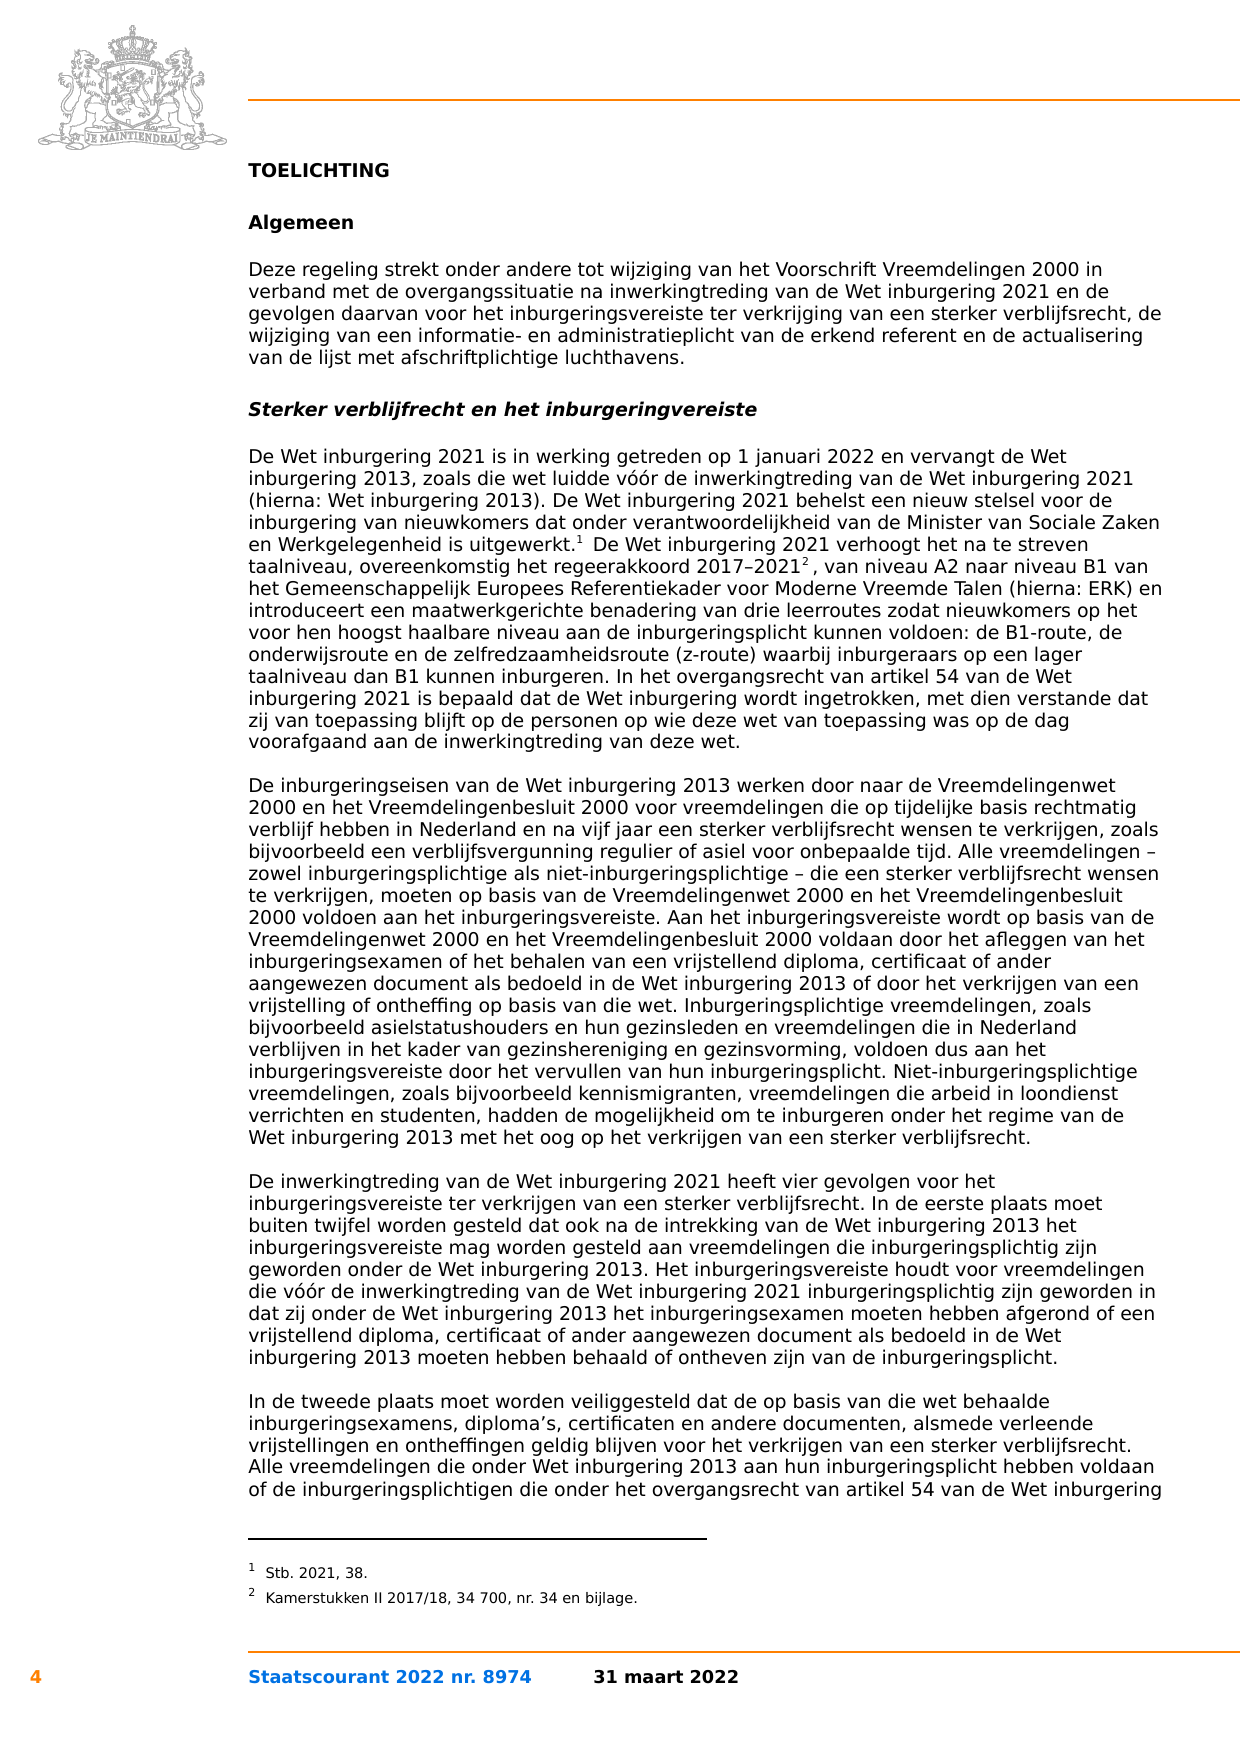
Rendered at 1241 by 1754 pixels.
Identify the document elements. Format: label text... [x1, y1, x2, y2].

text De inwerkingtreding van de Wet inburgering 2021 heeft vier gevolgen voor het inburgeringsvereiste ter verkrijgen van een sterker verblijfsrecht. In de eerste plaats moet buiten twijfel worden gesteld dat ook na de intrekking van de Wet inburgering 2013 het inburgeringsvereiste mag worden gesteld aan vreemdelingen die inburgeringsplichtig zijn geworden onder de Wet inburgering 2013. Het inburgeringsvereiste houdt voor vreemdelingen die vóór de inwerkingtreding van de Wet inburgering 2021 inburgeringsplichtig zijn geworden in dat zij onder de Wet inburgering 2013 het inburgeringsexamen moeten hebben afgerond of een vrijstellend diploma, certificaat of ander aangewezen document als bedoeld in de Wet inburgering 2013 moeten hebben behaald of ontheven zijn van de inburgeringsplicht. [248, 1171, 1163, 1369]
subtitle Algemeen [248, 212, 1163, 234]
text De Wet inburgering 2021 is in werking getreden op 1 januari 2022 en vervangt de Wet inburgering 2013, zoals die wet luidde vóór de inwerkingtreding van de Wet inburgering 2021 (hierna: Wet inburgering 2013). De Wet inburgering 2021 behelst een nieuw stelsel voor de inburgering van nieuwkomers dat onder verantwoordelijkheid van de Minister van Sociale Zaken en Werkgelegenheid is uitgewerkt. De Wet inburgering 2021 verhoogt het na te streven taalniveau, overeenkomstig het regeerakkoord 2017–2021, van niveau A2 naar niveau B1 van het Gemeenschappelijk Europees Referentiekader voor Moderne Vreemde Talen (hierna: ERK) en introduceert een maatwerkgerichte benadering van drie leerroutes zodat nieuwkomers op het voor hen hoogst haalbare niveau aan de inburgeringsplicht kunnen voldoen: de B1-route, de onderwijsroute en de zelfredzaamheidsroute (z-route) waarbij inburgeraars op een lager taalniveau dan B1 kunnen inburgeren. In het overgangsrecht van artikel 54 van de Wet inburgering 2021 is bepaald dat de Wet inburgering wordt ingetrokken, met dien verstande dat zij van toepassing blijft op de personen op wie deze wet van toepassing was op de dag voorafgaand aan de inwerkingtreding van deze wet. [248, 446, 1163, 753]
subtitle Sterker verblijfrecht en het inburgeringvereiste [248, 399, 1163, 421]
text Stb. 2021, 38. [248, 1561, 1163, 1583]
picture [38, 25, 227, 150]
text De inburgeringseisen van de Wet inburgering 2013 werken door naar de Vreemdelingenwet 2000 en het Vreemdelingenbesluit 2000 voor vreemdelingen die op tijdelijke basis rechtmatig verblijf hebben in Nederland en na vijf jaar een sterker verblijfsrecht wensen te verkrijgen, zoals bijvoorbeeld een verblijfsvergunning regulier of asiel voor onbepaalde tijd. Alle vreemdelingen – zowel inburgeringsplichtige als niet-inburgeringsplichtige – die een sterker verblijfsrecht wensen te verkrijgen, moeten op basis van de Vreemdelingenwet 2000 en het Vreemdelingenbesluit 2000 voldoen aan het inburgeringsvereiste. Aan het inburgeringsvereiste wordt op basis van de Vreemdelingenwet 2000 en het Vreemdelingenbesluit 2000 voldaan door het afleggen van het inburgeringsexamen of het behalen van een vrijstellend diploma, certificaat of ander aangewezen document als bedoeld in de Wet inburgering 2013 of door het verkrijgen van een vrijstelling of ontheffing op basis van die wet. Inburgeringsplichtige vreemdelingen, zoals bijvoorbeeld asielstatushouders en hun gezinsleden en vreemdelingen die in Nederland verblijven in het kader van gezinshereniging en gezinsvorming, voldoen dus aan het inburgeringsvereiste door het vervullen van hun inburgeringsplicht. Niet-inburgeringsplichtige vreemdelingen, zoals bijvoorbeeld kennismigranten, vreemdelingen die arbeid in loondienst verrichten en studenten, hadden de mogelijkheid om te inburgeren onder het regime van de Wet inburgering 2013 met het oog op het verkrijgen van een sterker verblijfsrecht. [248, 775, 1163, 1149]
text In de tweede plaats moet worden veiliggesteld dat de op basis van die wet behaalde inburgeringsexamens, diploma’s, certificaten en andere documenten, alsmede verleende vrijstellingen en ontheffingen geldig blijven voor het verkrijgen van een sterker verblijfsrecht. Alle vreemdelingen die onder Wet inburgering 2013 aan hun inburgeringsplicht hebben voldaan of de inburgeringsplichtigen die onder het overgangsrecht van artikel 54 van de Wet inburgering [248, 1391, 1163, 1500]
subtitle TOELICHTING [248, 160, 1163, 182]
text Kamerstukken II 2017/18, 34 700, nr. 34 en bijlage. [248, 1586, 1163, 1608]
text Deze regeling strekt onder andere tot wijziging van het Voorschrift Vreemdelingen 2000 in verband met de overgangssituatie na inwerkingtreding van de Wet inburgering 2021 en de gevolgen daarvan voor het inburgeringsvereiste ter verkrijging van een sterker verblijfsrecht, de wijziging van een informatie- en administratieplicht van de erkend referent en de actualisering van de lijst met afschriftplichtige luchthavens. [248, 259, 1163, 369]
